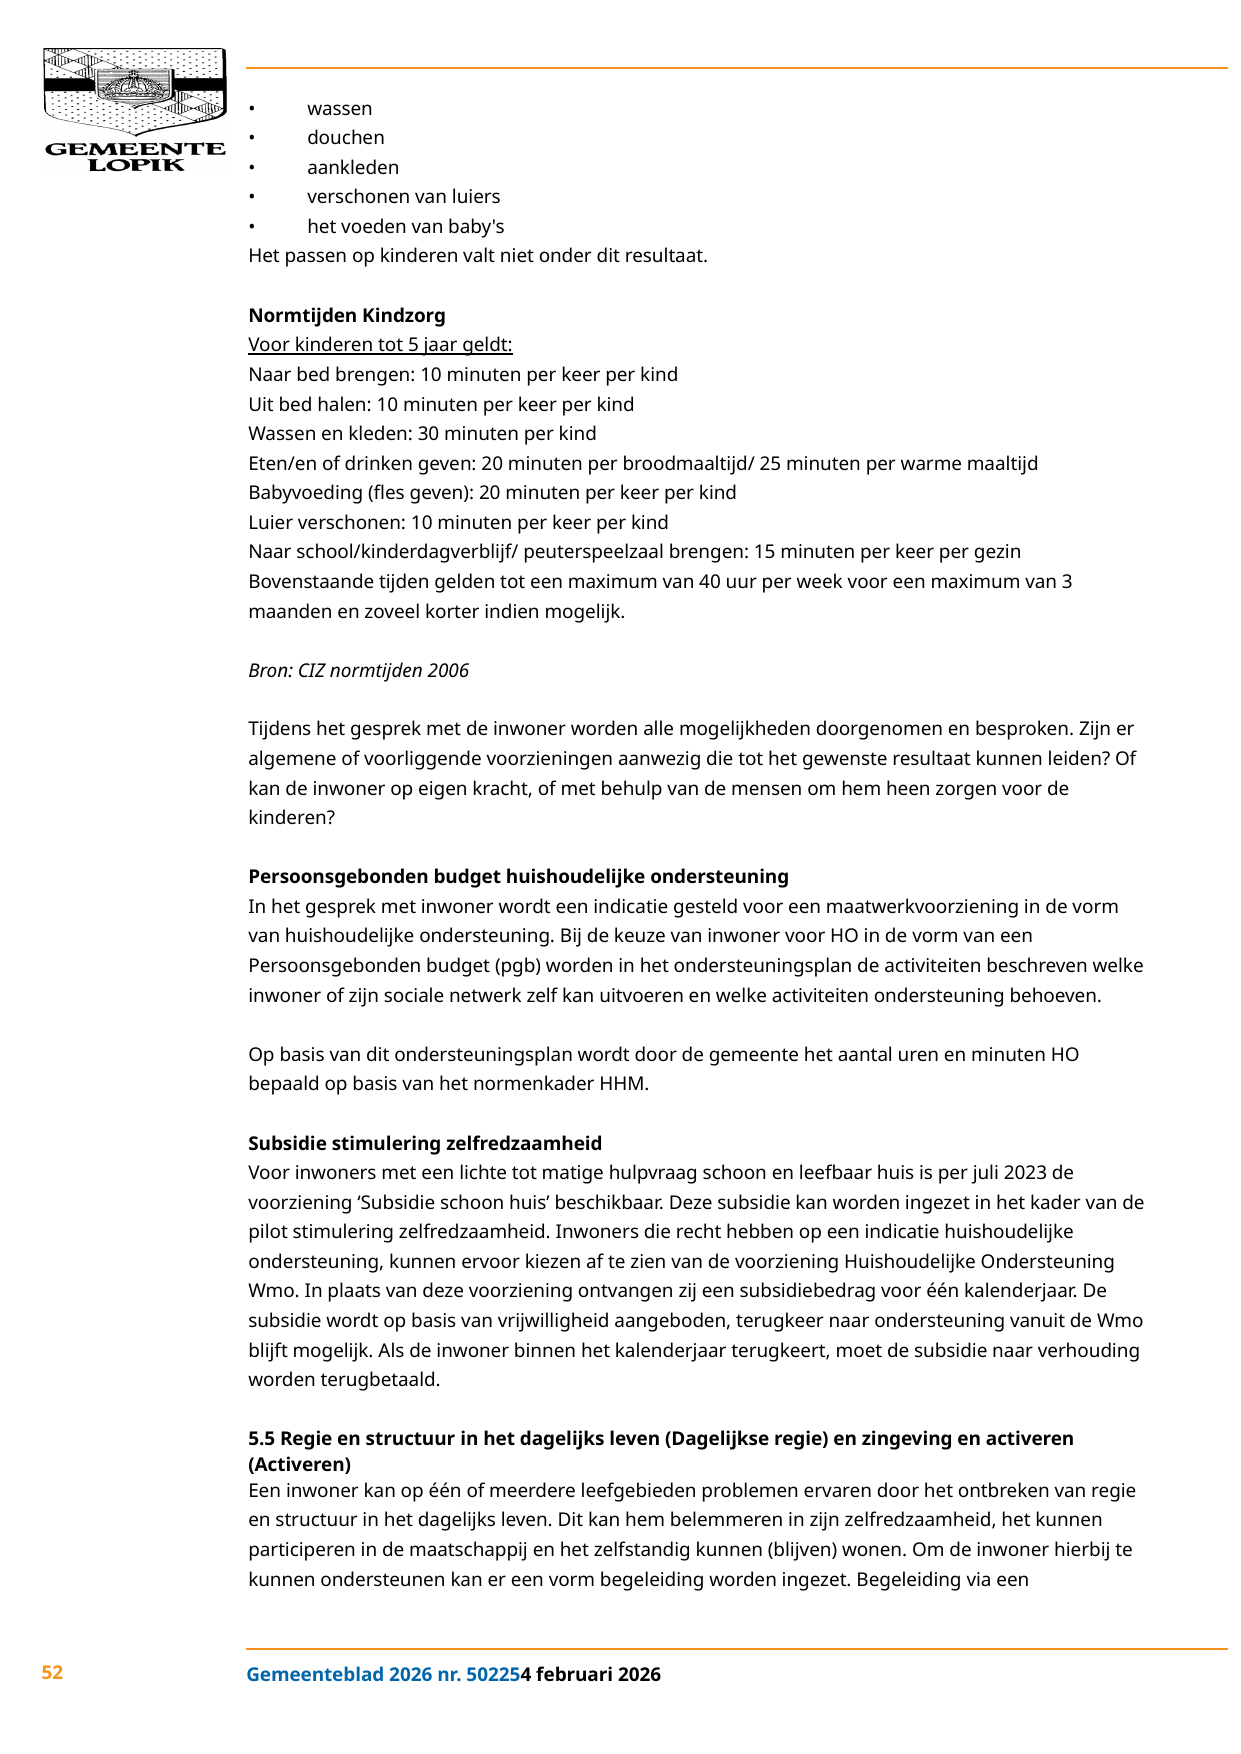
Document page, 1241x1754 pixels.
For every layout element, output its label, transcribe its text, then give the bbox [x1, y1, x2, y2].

list het voeden van baby's [248, 213, 1152, 239]
text Persoonsgebonden budget huishoudelijke ondersteuning [248, 863, 1152, 889]
picture [41, 47, 231, 172]
list douchen [248, 124, 1152, 150]
list verschonen van luiers [248, 183, 1152, 209]
text 5.5 Regie en structuur in het dagelijks leven (Dagelijkse regie) en zingeving en activeren (Activeren) [248, 1426, 1152, 1477]
text In het gesprek met inwoner wordt een indicatie gesteld voor een maatwerkvoorziening in de vorm van huishoudelijke ondersteuning. Bij de keuze van inwoner voor HO in de vorm van een Persoonsgebonden budget (pgb) worden in het ondersteuningsplan de activiteiten beschreven welke inwoner of zijn sociale netwerk zelf kan uitvoeren en welke activiteiten ondersteuning behoeven. [248, 893, 1152, 1007]
text Op basis van dit ondersteuningsplan wordt door de gemeente het aantal uren en minuten HO bepaald op basis van het normenkader HHM. [248, 1041, 1152, 1096]
text Een inwoner kan op één of meerdere leefgebieden problemen ervaren door het ontbreken van regie en structuur in het dagelijks leven. Dit kan hem belemmeren in zijn zelfredzaamheid, het kunnen participeren in de maatschappij en het zelfstandig kunnen (blijven) wonen. Om de inwoner hierbij te kunnen ondersteunen kan er een vorm begeleiding worden ingezet. Begeleiding via een [248, 1477, 1152, 1591]
text Tijdens het gesprek met de inwoner worden alle mogelijkheden doorgenomen en besproken. Zijn er algemene of voorliggende voorzieningen aanwezig die tot het gewenste resultaat kunnen leiden? Of kan de inwoner op eigen kracht, of met behulp van de mensen om hem heen zorgen voor de kinderen? [248, 716, 1152, 830]
text Voor inwoners met een lichte tot matige hulpvraag schoon en leefbaar huis is per juli 2023 de voorziening ‘Subsidie schoon huis’ beschikbaar. Deze subsidie kan worden ingezet in het kader van de pilot stimulering zelfredzaamheid. Inwoners die recht hebben op een indicatie huishoudelijke ondersteuning, kunnen ervoor kiezen af te zien van de voorziening Huishoudelijke Ondersteuning Wmo. In plaats van deze voorziening ontvangen zij een subsidiebedrag voor één kalenderjaar. De subsidie wordt op basis van vrijwilligheid aangeboden, terugkeer naar ondersteuning vanuit de Wmo blijft mogelijk. Als de inwoner binnen het kalenderjaar terugkeert, moet de subsidie naar verhouding worden terugbetaald. [248, 1159, 1152, 1392]
list wassen [248, 95, 1152, 121]
table_header Normtijden Kindzorg Voor kinderen tot 5 jaar geldt: Naar bed brengen: 10 minuten per keer per kind Uit bed halen: 10 minuten per keer per kind Wassen en kleden: 30 minuten per kind Eten/en of drinken geven: 20 minuten per broodmaaltijd/ 25 minuten per warme maaltijd Babyvoeding (fles geven): 20 minuten per keer per kind Luier verschonen: 10 minuten per keer per kind Naar school/kinderdagverblijf/ peuterspeelzaal brengen: 15 minuten per keer per gezin Bovenstaande tijden gelden tot een maximum van 40 uur per week voor een maximum van 3 maanden en zoveel korter indien mogelijk. Bron: CIZ normtijden 2006 [248, 302, 1152, 683]
list aankleden [248, 154, 1152, 180]
text Subsidie stimulering zelfredzaamheid [248, 1130, 1152, 1155]
text Het passen op kinderen valt niet onder dit resultaat. [248, 243, 1152, 268]
